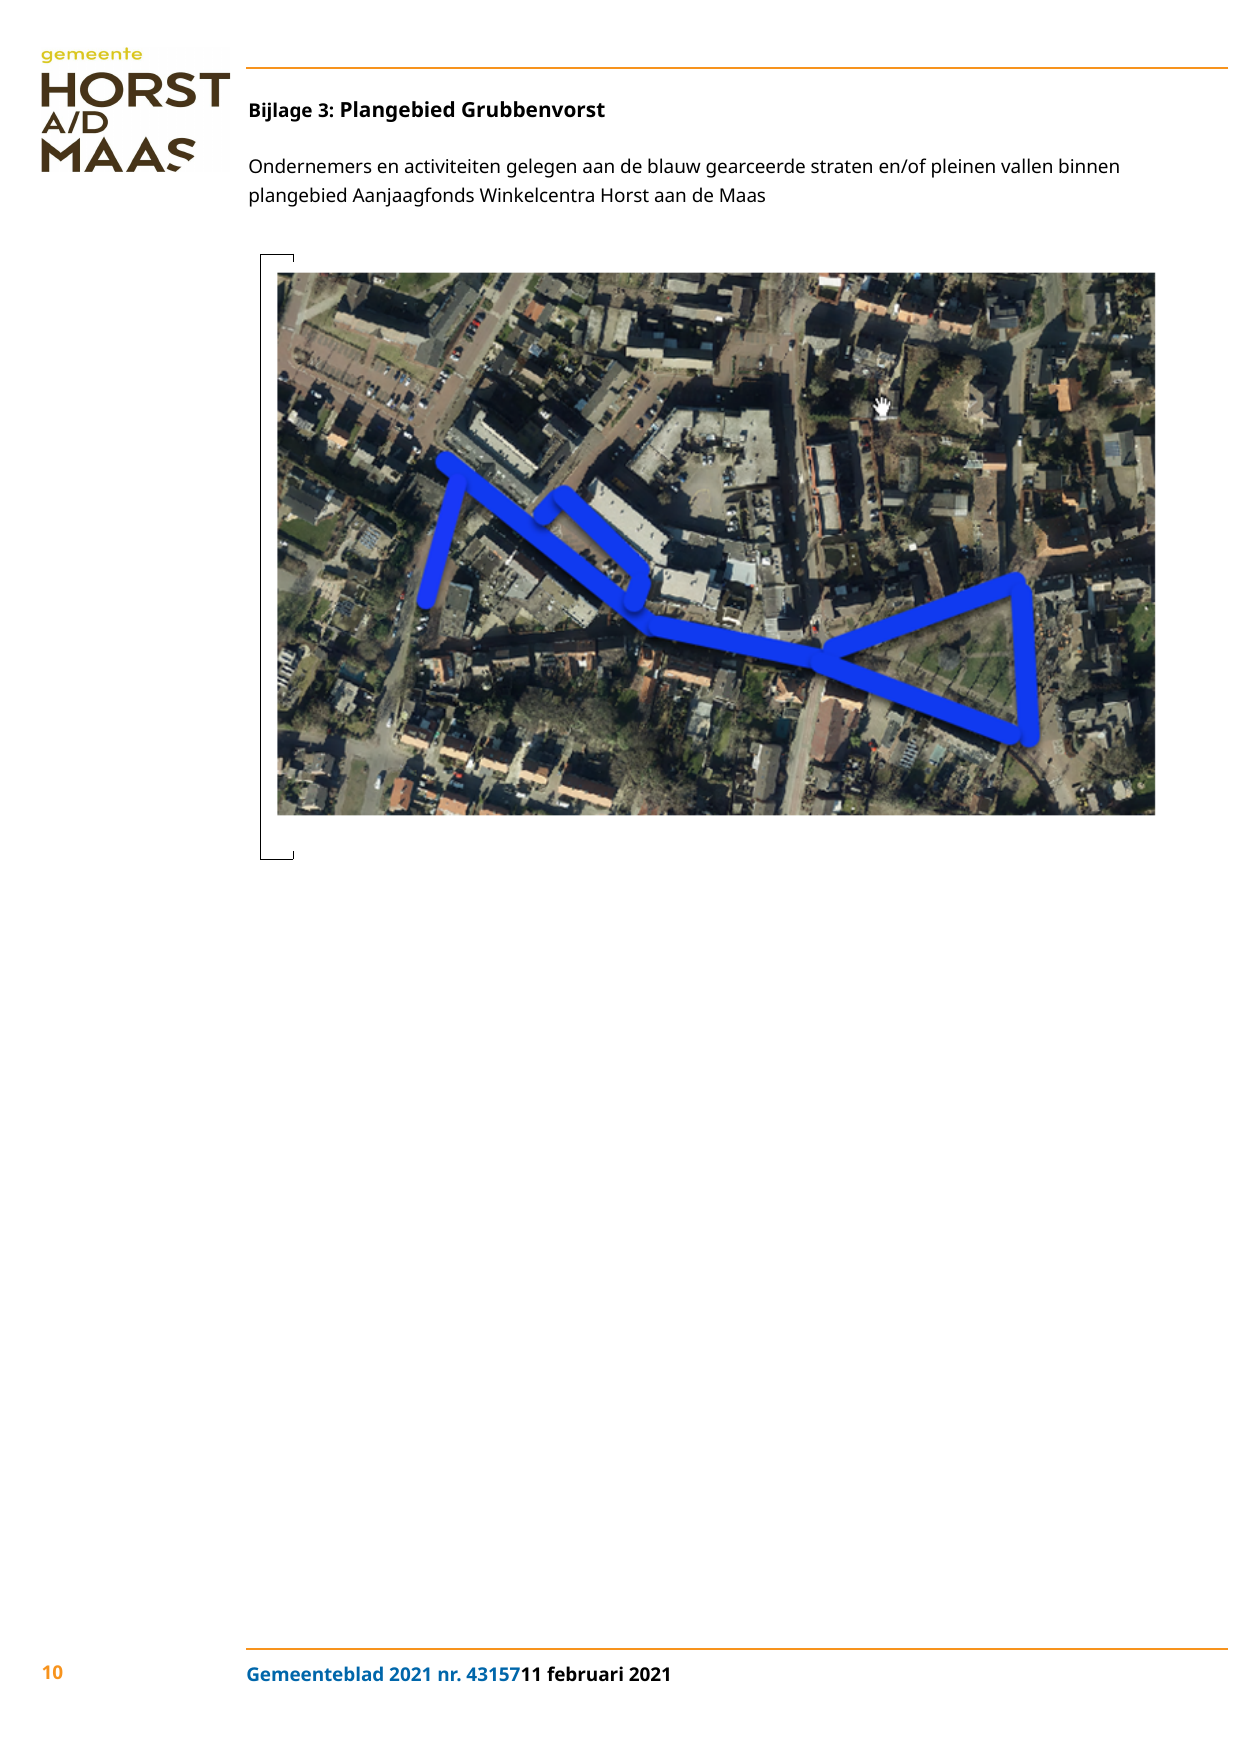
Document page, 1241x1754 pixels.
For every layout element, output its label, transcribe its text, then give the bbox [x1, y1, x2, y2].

text Ondernemers en activiteiten gelegen aan de blauw gearceerde straten en/of pleinen vallen binnen plangebied Aanjaagfonds Winkelcentra Horst aan de Maas [248, 153, 1152, 208]
text Bijlage 3: Plangebied Grubbenvorst [248, 95, 1152, 123]
picture [41, 47, 231, 172]
picture [268, 262, 1173, 851]
